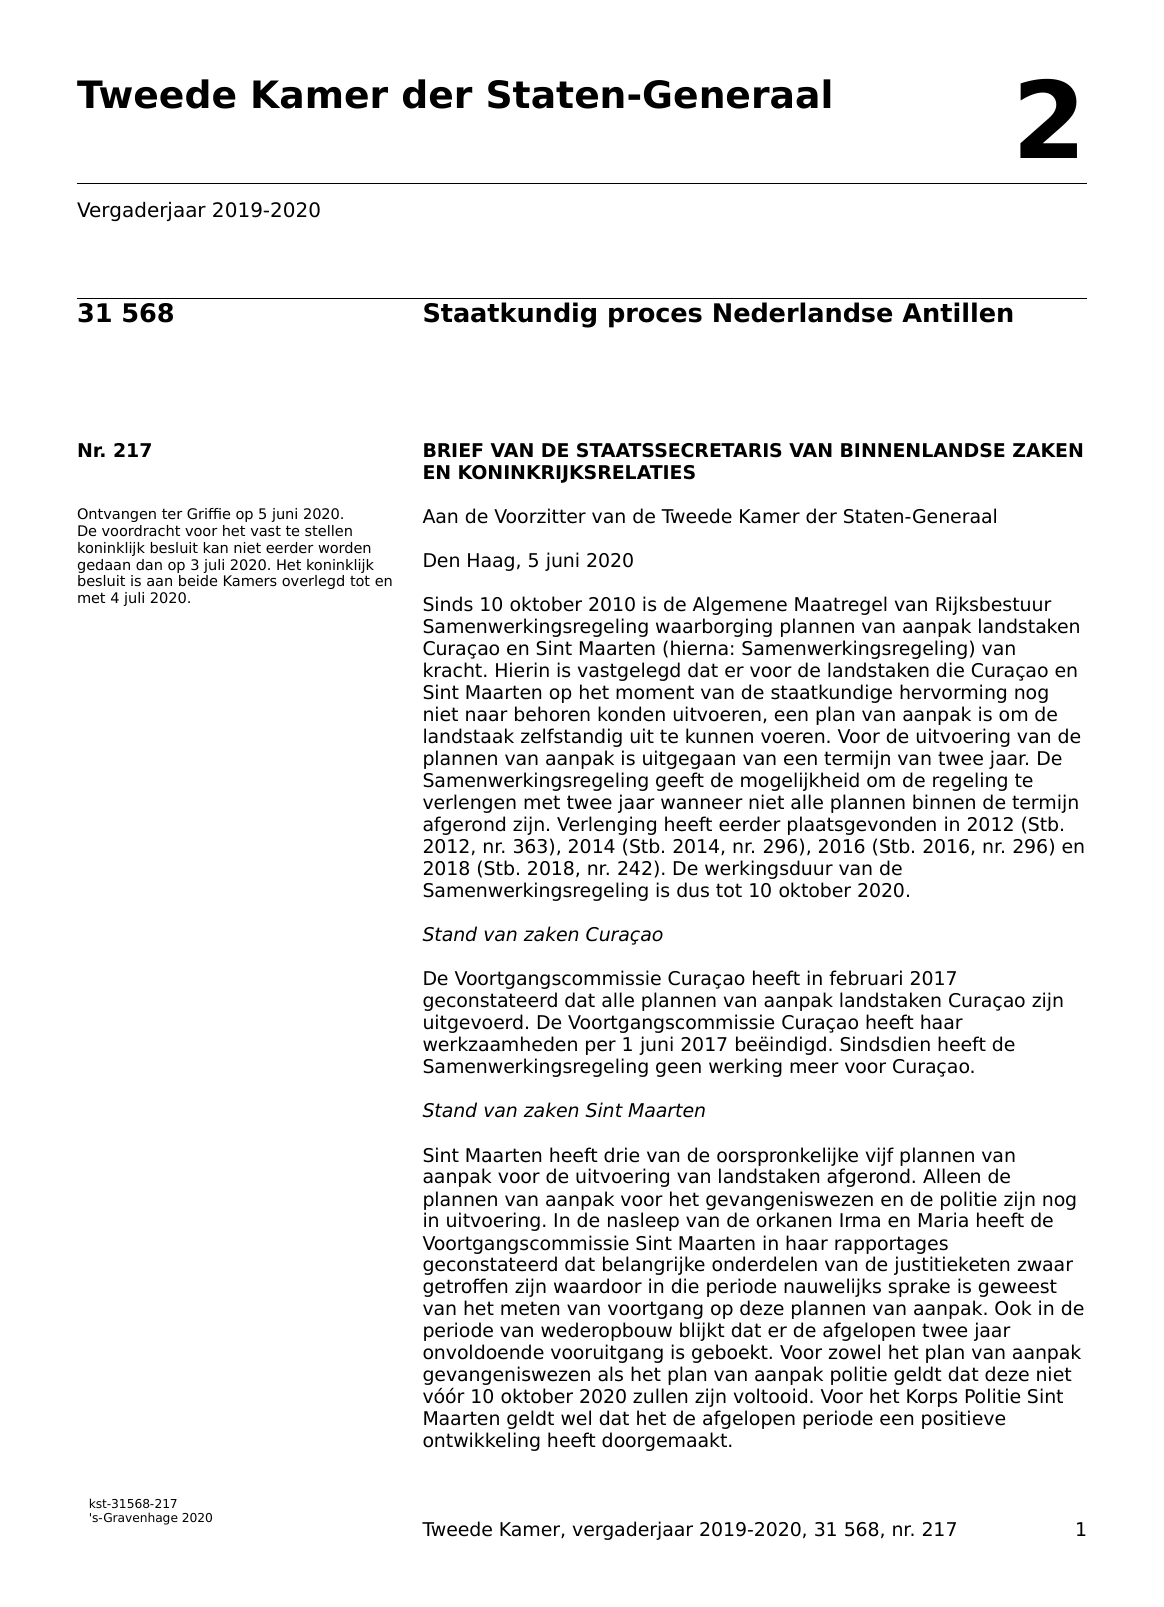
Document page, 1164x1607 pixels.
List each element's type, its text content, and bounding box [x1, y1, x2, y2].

text Den Haag, 5 juni 2020 [422, 550, 1087, 572]
subtitle Stand van zaken Sint Maarten [422, 1100, 1087, 1122]
table_header Tweede Kamer der Staten-Generaal [77, 59, 886, 183]
text De voordracht voor het vast te stellen koninklijk besluit kan niet eerder worden gedaan dan op 3 juli 2020. Het koninklijk besluit is aan beide Kamers overlegd tot en met 4 juli 2020. [77, 523, 399, 607]
text Aan de Voorzitter van de Tweede Kamer der Staten-Generaal [422, 506, 1087, 528]
table_header 2 [886, 59, 1087, 183]
text Sinds 10 oktober 2010 is de Algemene Maatregel van Rijksbestuur Samenwerkingsregeling waarborging plannen van aanpak landstaken Curaçao en Sint Maarten (hierna: Samenwerkingsregeling) van kracht. Hierin is vastgelegd dat er voor de landstaken die Curaçao en Sint Maarten op het moment van de staatkundige hervorming nog niet naar behoren konden uitvoeren, een plan van aanpak is om de landstaak zelfstandig uit te kunnen voeren. Voor de uitvoering van de plannen van aanpak is uitgegaan van een termijn van twee jaar. De Samenwerkingsregeling geeft de mogelijkheid om de regeling te verlengen met twee jaar wanneer niet alle plannen binnen de termijn afgerond zijn. Verlenging heeft eerder plaatsgevonden in 2012 (Stb. 2012, nr. 363), 2014 (Stb. 2014, nr. 296), 2016 (Stb. 2016, nr. 296) en 2018 (Stb. 2018, nr. 242). De werkingsduur van de Samenwerkingsregeling is dus tot 10 oktober 2020. [422, 594, 1087, 902]
subtitle 31 568 Staatkundig proces Nederlandse Antillen [77, 299, 1087, 329]
subtitle Nr. 217 BRIEF VAN DE STAATSSECRETARIS VAN BINNENLANDSE ZAKEN EN KONINKRIJKSRELATIES [77, 440, 1087, 484]
text Ontvangen ter Griffie op 5 juni 2020. [77, 506, 399, 523]
table_cell Vergaderjaar 2019-2020 [77, 184, 1087, 298]
subtitle Stand van zaken Curaçao [422, 924, 1087, 946]
text kst-31568-217 [88, 1497, 323, 1511]
text De Voortgangscommissie Curaçao heeft in februari 2017 geconstateerd dat alle plannen van aanpak landstaken Curaçao zijn uitgevoerd. De Voortgangscommissie Curaçao heeft haar werkzaamheden per 1 juni 2017 beëindigd. Sindsdien heeft de Samenwerkingsregeling geen werking meer voor Curaçao. [422, 968, 1087, 1078]
text Sint Maarten heeft drie van de oorspronkelijke vijf plannen van aanpak voor de uitvoering van landstaken afgerond. Alleen de plannen van aanpak voor het gevangeniswezen en de politie zijn nog in uitvoering. In de nasleep van de orkanen Irma en Maria heeft de Voortgangscommissie Sint Maarten in haar rapportages geconstateerd dat belangrijke onderdelen van de justitieketen zwaar getroffen zijn waardoor in die periode nauwelijks sprake is geweest van het meten van voortgang op deze plannen van aanpak. Ook in de periode van wederopbouw blijkt dat er de afgelopen twee jaar onvoldoende vooruitgang is geboekt. Voor zowel het plan van aanpak gevangeniswezen als het plan van aanpak politie geldt dat deze niet vóór 10 oktober 2020 zullen zijn voltooid. Voor het Korps Politie Sint Maarten geldt wel dat het de afgelopen periode een positieve ontwikkeling heeft doorgemaakt. [422, 1144, 1087, 1452]
text 's-Gravenhage 2020 [88, 1511, 323, 1525]
